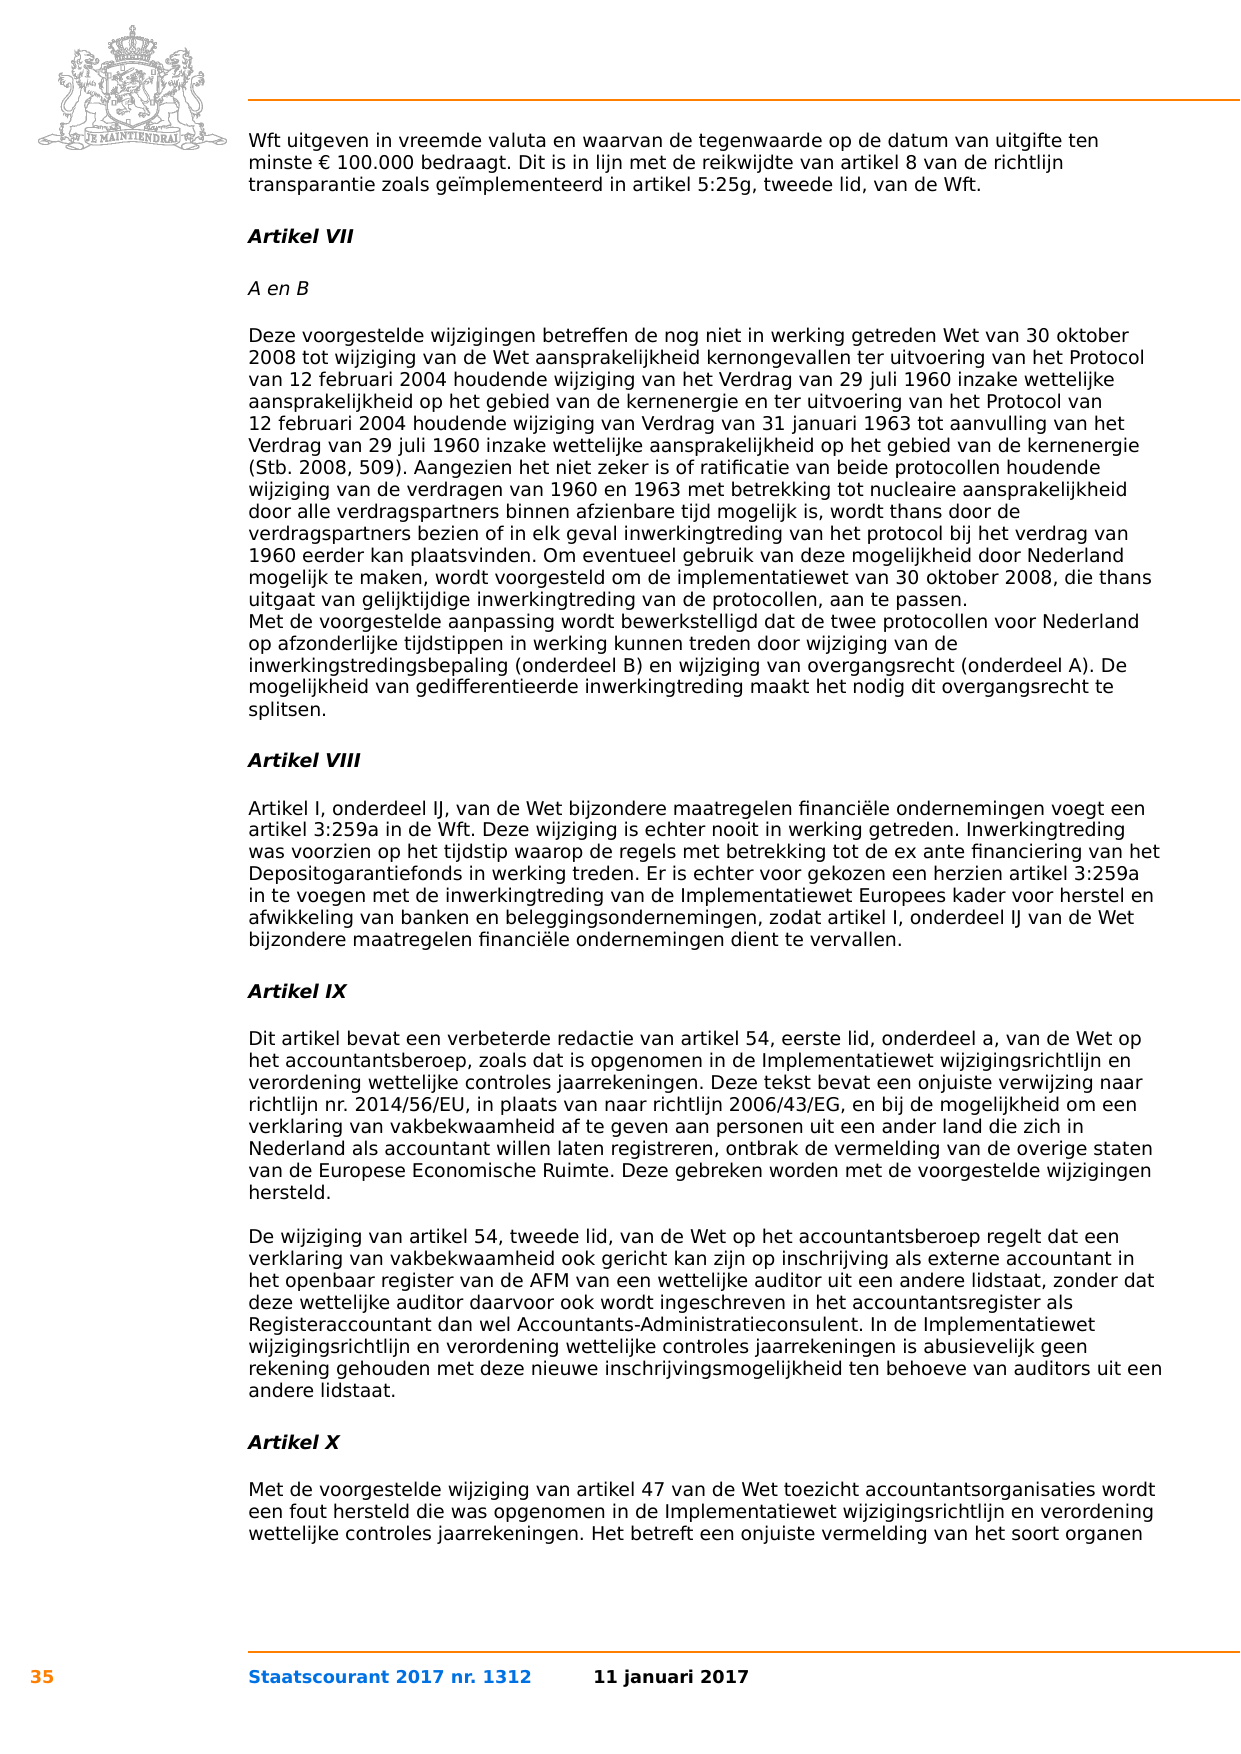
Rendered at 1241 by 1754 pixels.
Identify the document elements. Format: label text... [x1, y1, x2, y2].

text Artikel I, onderdeel IJ, van de Wet bijzondere maatregelen financiële ondernemingen voegt een artikel 3:259a in de Wft. Deze wijziging is echter nooit in werking getreden. Inwerkingtreding was voorzien op het tijdstip waarop de regels met betrekking tot de ex ante financiering van het Depositogarantiefonds in werking treden. Er is echter voor gekozen een herzien artikel 3:259a in te voegen met de inwerkingtreding van de Implementatiewet Europees kader voor herstel en afwikkeling van banken en beleggingsondernemingen, zodat artikel I, onderdeel IJ van de Wet bijzondere maatregelen financiële ondernemingen dient te vervallen. [248, 797, 1163, 951]
subtitle Artikel IX [248, 981, 1163, 1003]
picture [38, 25, 227, 150]
subtitle Artikel VIII [248, 750, 1163, 772]
text Deze voorgestelde wijzigingen betreffen de nog niet in werking getreden Wet van 30 oktober 2008 tot wijziging van de Wet aansprakelijkheid kernongevallen ter uitvoering van het Protocol van 12 februari 2004 houdende wijziging van het Verdrag van 29 juli 1960 inzake wettelijke aansprakelijkheid op het gebied van de kernenergie en ter uitvoering van het Protocol van 12 februari 2004 houdende wijziging van Verdrag van 31 januari 1963 tot aanvulling van het Verdrag van 29 juli 1960 inzake wettelijke aansprakelijkheid op het gebied van de kernenergie (Stb. 2008, 509). Aangezien het niet zeker is of ratificatie van beide protocollen houdende wijziging van de verdragen van 1960 en 1963 met betrekking tot nucleaire aansprakelijkheid door alle verdragspartners binnen afzienbare tijd mogelijk is, wordt thans door de verdragspartners bezien of in elk geval inwerkingtreding van het protocol bij het verdrag van 1960 eerder kan plaatsvinden. Om eventueel gebruik van deze mogelijkheid door Nederland mogelijk te maken, wordt voorgesteld om de implementatiewet van 30 oktober 2008, die thans uitgaat van gelijktijdige inwerkingtreding van de protocollen, aan te passen. [248, 325, 1163, 611]
subtitle A en B [248, 278, 1163, 300]
subtitle Artikel X [248, 1432, 1163, 1454]
text Met de voorgestelde wijziging van artikel 47 van de Wet toezicht accountantsorganisaties wordt een fout hersteld die was opgenomen in de Implementatiewet wijzigingsrichtlijn en verordening wettelijke controles jaarrekeningen. Het betreft een onjuiste vermelding van het soort organen [248, 1479, 1163, 1545]
text Met de voorgestelde aanpassing wordt bewerkstelligd dat de twee protocollen voor Nederland op afzonderlijke tijdstippen in werking kunnen treden door wijziging van de inwerkingstredingsbepaling (onderdeel B) en wijziging van overgangsrecht (onderdeel A). De mogelijkheid van gedifferentieerde inwerkingtreding maakt het nodig dit overgangsrecht te splitsen. [248, 611, 1163, 720]
text Wft uitgeven in vreemde valuta en waarvan de tegenwaarde op de datum van uitgifte ten minste € 100.000 bedraagt. Dit is in lijn met de reikwijdte van artikel 8 van de richtlijn transparantie zoals geïmplementeerd in artikel 5:25g, tweede lid, van de Wft. [248, 130, 1163, 196]
text De wijziging van artikel 54, tweede lid, van de Wet op het accountantsberoep regelt dat een verklaring van vakbekwaamheid ook gericht kan zijn op inschrijving als externe accountant in het openbaar register van de AFM van een wettelijke auditor uit een andere lidstaat, zonder dat deze wettelijke auditor daarvoor ook wordt ingeschreven in het accountantsregister als Registeraccountant dan wel Accountants-Administratieconsulent. In de Implementatiewet wijzigingsrichtlijn en verordening wettelijke controles jaarrekeningen is abusievelijk geen rekening gehouden met deze nieuwe inschrijvingsmogelijkheid ten behoeve van auditors uit een andere lidstaat. [248, 1226, 1163, 1402]
subtitle Artikel VII [248, 226, 1163, 248]
text Dit artikel bevat een verbeterde redactie van artikel 54, eerste lid, onderdeel a, van de Wet op het accountantsberoep, zoals dat is opgenomen in de Implementatiewet wijzigingsrichtlijn en verordening wettelijke controles jaarrekeningen. Deze tekst bevat een onjuiste verwijzing naar richtlijn nr. 2014/56/EU, in plaats van naar richtlijn 2006/43/EG, en bij de mogelijkheid om een verklaring van vakbekwaamheid af te geven aan personen uit een ander land die zich in Nederland als accountant willen laten registreren, ontbrak de vermelding van de overige staten van de Europese Economische Ruimte. Deze gebreken worden met de voorgestelde wijzigingen hersteld. [248, 1028, 1163, 1204]
